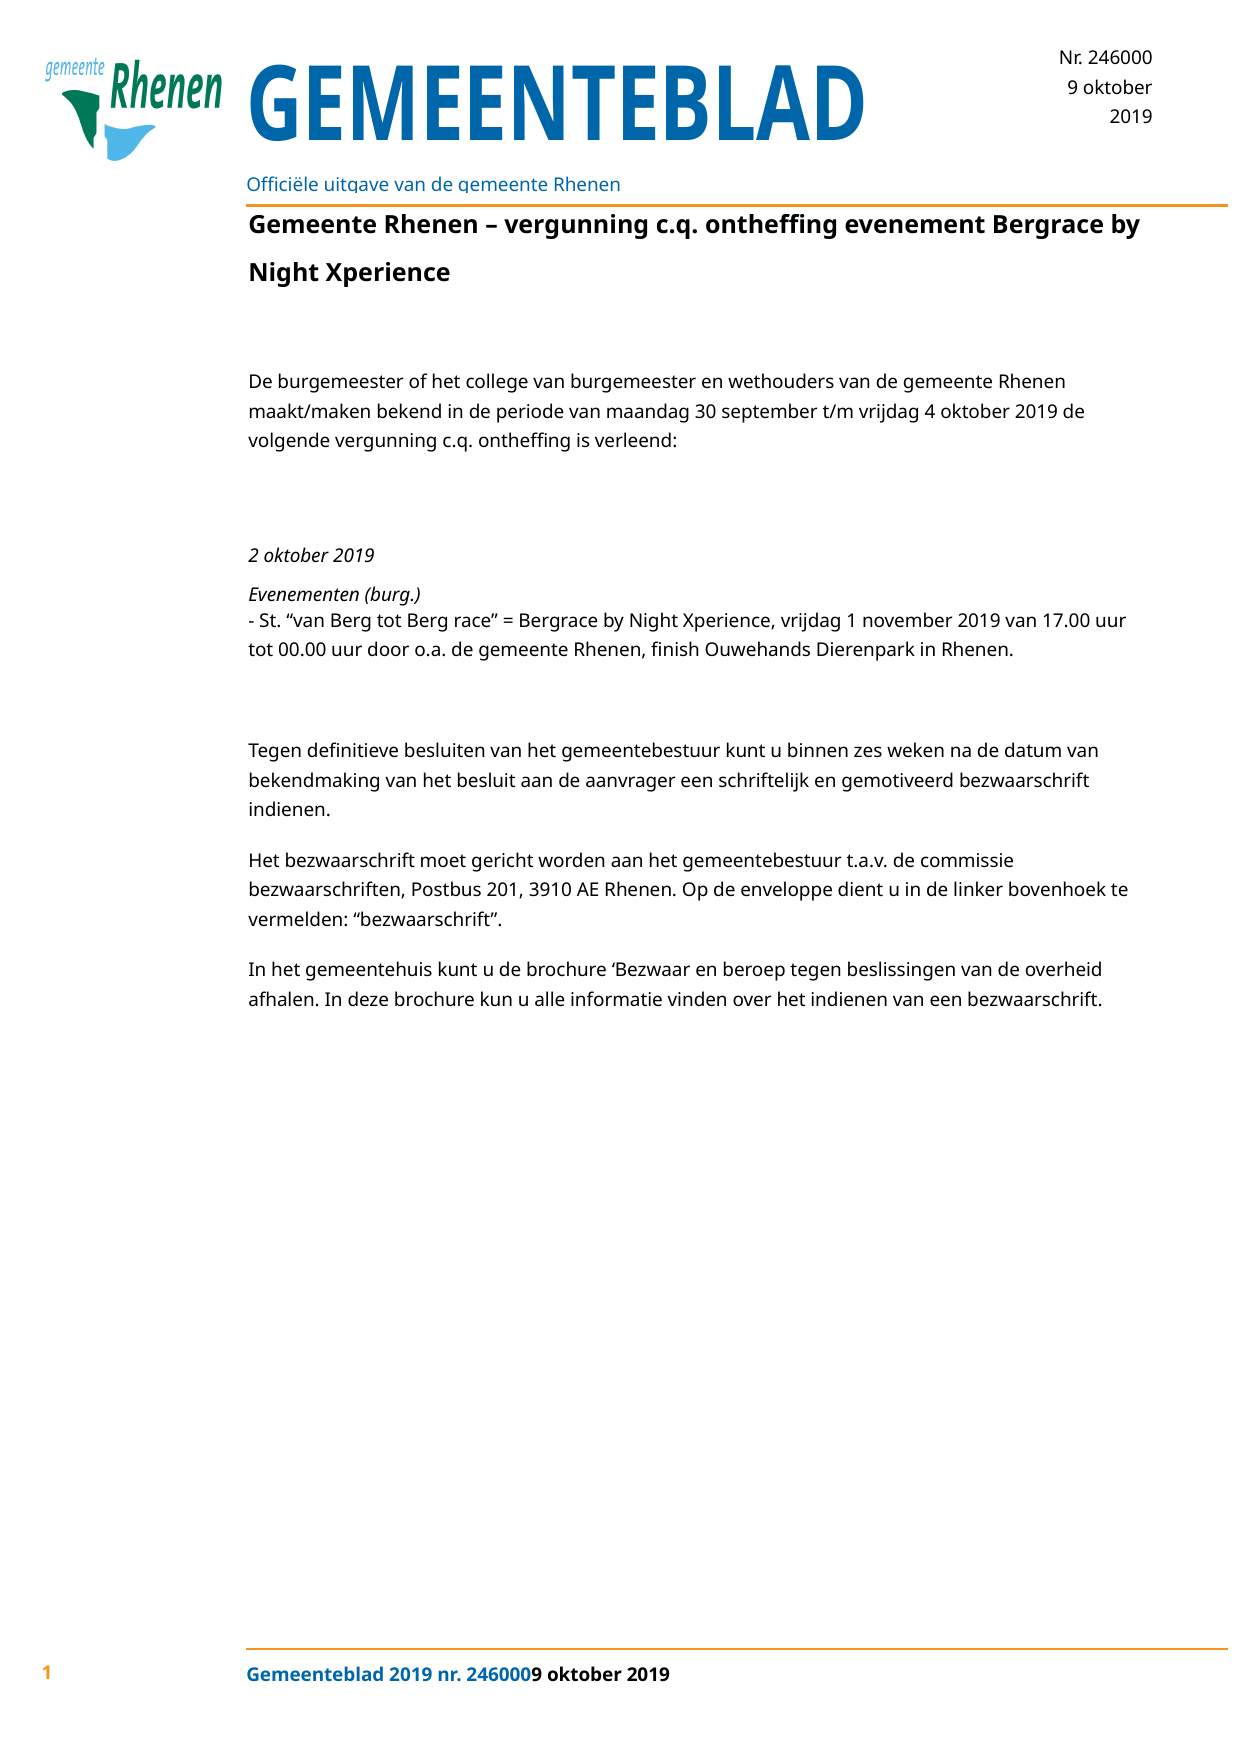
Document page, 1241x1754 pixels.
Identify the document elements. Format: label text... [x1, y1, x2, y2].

text - St. “van Berg tot Berg race” = Bergrace by Night Xperience, vrijdag 1 november 2019 van 17.00 uur tot 00.00 uur door o.a. de gemeente Rhenen, finish Ouwehands Dierenpark in Rhenen. [248, 607, 1152, 662]
text In het gemeentehuis kunt u de brochure ‘Bezwaar en beroep tegen beslissingen van de overheid afhalen. In deze brochure kun u alle informatie vinden over het indienen van een bezwaarschrift. [248, 956, 1152, 1012]
text Evenementen (burg.) [248, 581, 1152, 607]
text Het bezwaarschrift moet gericht worden aan het gemeentebestuur t.a.v. de commissie bezwaarschriften, Postbus 201, 3910 AE Rhenen. Op de enveloppe dient u in de linker bovenhoek te vermelden: “bezwaarschrift”. [248, 847, 1152, 932]
text Gemeente Rhenen – vergunning c.q. ontheffing evenement Bergrace by Night Xperience [248, 207, 1152, 288]
text 2 oktober 2019 [248, 542, 1152, 568]
text De burgemeester of het college van burgemeester en wethouders van de gemeente Rhenen maakt/maken bekend in de periode van maandag 30 september t/m vrijdag 4 oktober 2019 de volgende vergunning c.q. ontheffing is verleend: [248, 368, 1152, 453]
picture [41, 47, 231, 172]
text Tegen definitieve besluiten van het gemeentebestuur kunt u binnen zes weken na de datum van bekendmaking van het besluit aan de aanvrager een schriftelijk en gemotiveerd bezwaarschrift indienen. [248, 737, 1152, 822]
